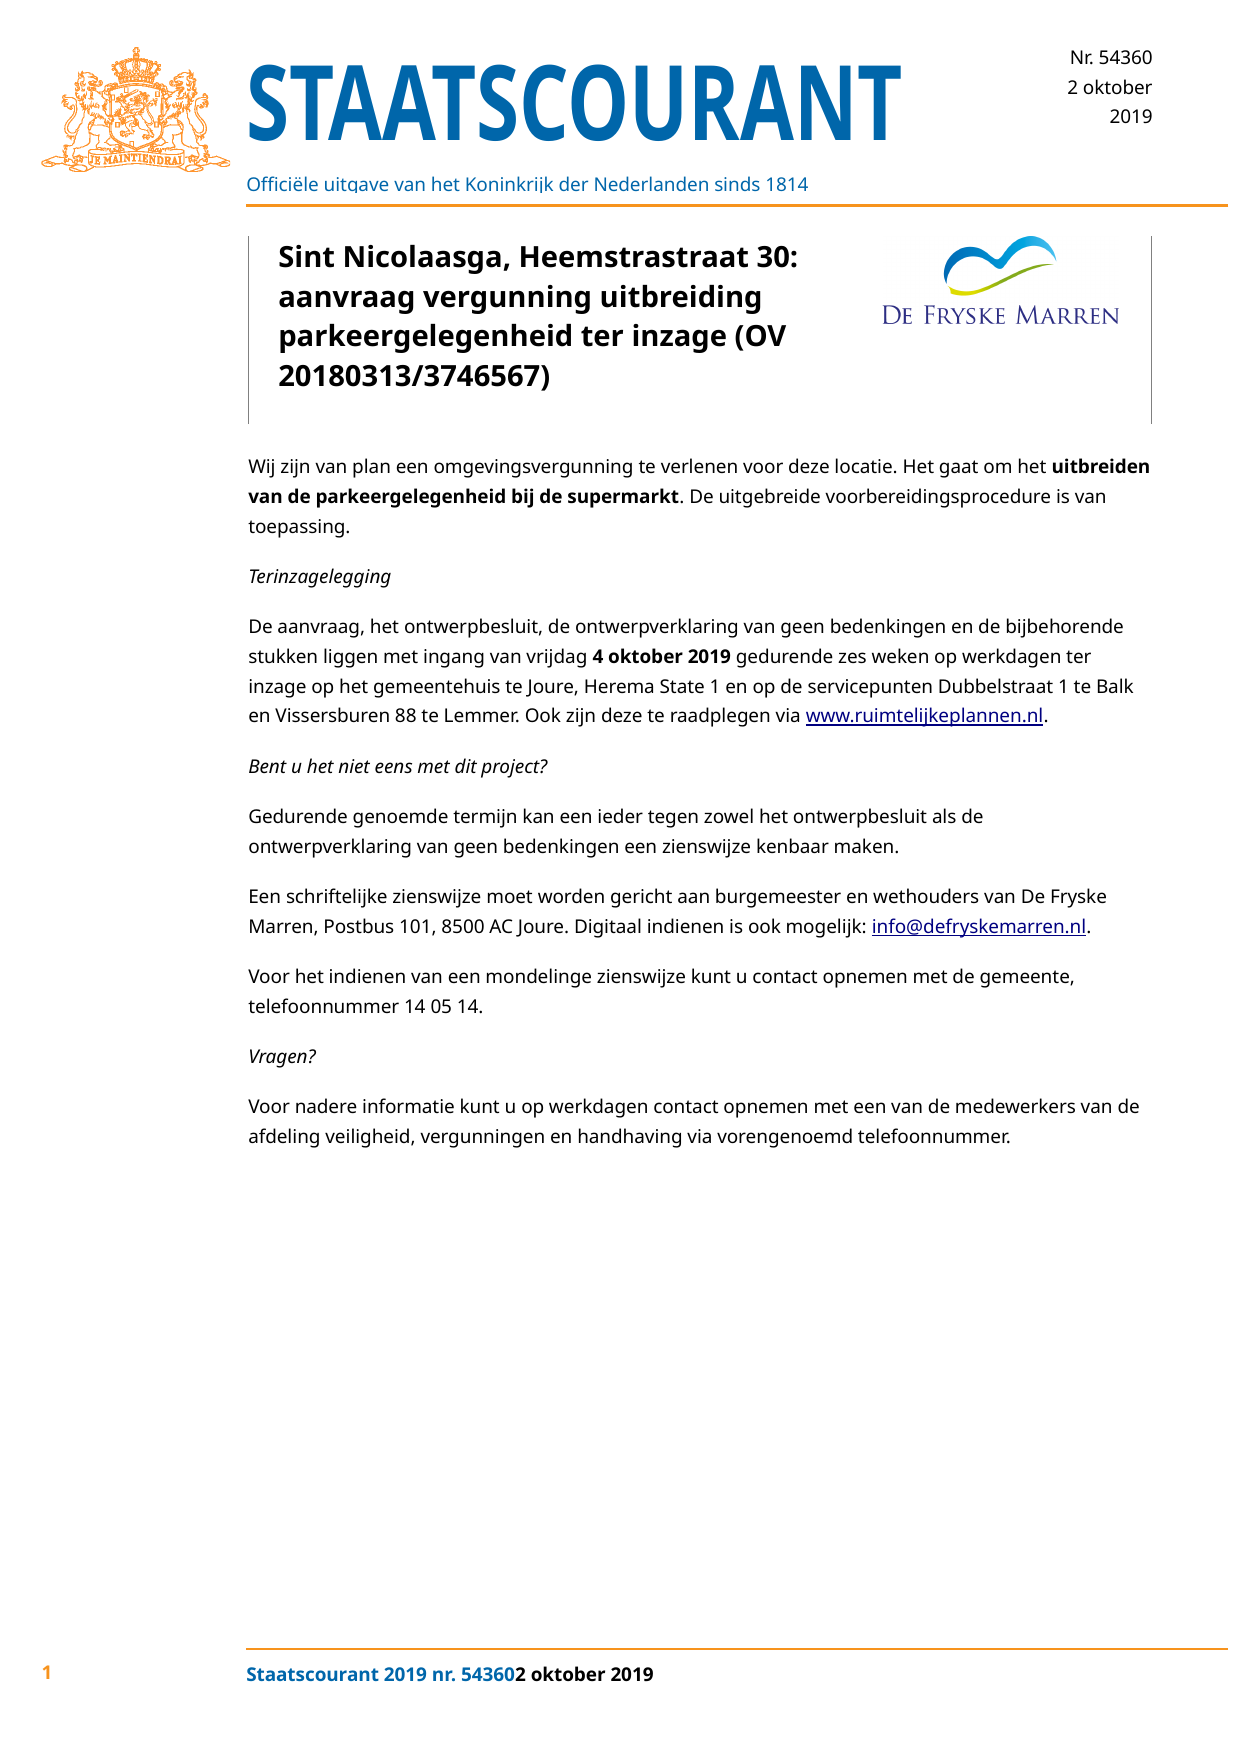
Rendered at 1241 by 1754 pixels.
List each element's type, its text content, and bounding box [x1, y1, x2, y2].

text Voor het indienen van een mondelinge zienswijze kunt u contact opnemen met de gemeente, telefoonnummer 14 05 14. [248, 963, 1152, 1018]
text Gedurende genoemde termijn kan een ieder tegen zowel het ontwerpbesluit als de ontwerpverklaring van geen bedenkingen een zienswijze kenbaar maken. [248, 803, 1152, 858]
table_header Sint Nicolaasga, Heemstrastraat 30: aanvraag vergunning uitbreiding parkeergelegenheid ter inzage (OV 20180313/3746567) [249, 236, 850, 424]
picture [41, 47, 231, 172]
picture [882, 236, 1119, 324]
text Wij zijn van plan een omgevingsvergunning te verlenen voor deze locatie. Het gaat om het uitbreiden van de parkeergelegenheid bij de supermarkt. De uitgebreide voorbereidingsprocedure is van toepassing. [248, 454, 1152, 538]
text Bent u het niet eens met dit project? [248, 753, 1152, 778]
text Een schriftelijke zienswijze moet worden gericht aan burgemeester en wethouders van De Fryske Marren, Postbus 101, 8500 AC Joure. Digitaal indienen is ook mogelijk: info@defryskemarren.nl. [248, 883, 1152, 938]
text Terinzagelegging [248, 563, 1152, 589]
text De aanvraag, het ontwerpbesluit, de ontwerpverklaring van geen bedenkingen en de bijbehorende stukken liggen met ingang van vrijdag 4 oktober 2019 gedurende zes weken op werkdagen ter inzage op het gemeentehuis te Joure, Herema State 1 en op de servicepunten Dubbelstraat 1 te Balk en Vissersburen 88 te Lemmer. Ook zijn deze te raadplegen via www.ruimtelijkeplannen.nl. [248, 614, 1152, 728]
text Voor nadere informatie kunt u op werkdagen contact opnemen met een van de medewerkers van de afdeling veiligheid, vergunningen en handhaving via vorengenoemd telefoonnummer. [248, 1094, 1152, 1149]
table_header [850, 236, 1151, 424]
text Vragen? [248, 1043, 1152, 1069]
